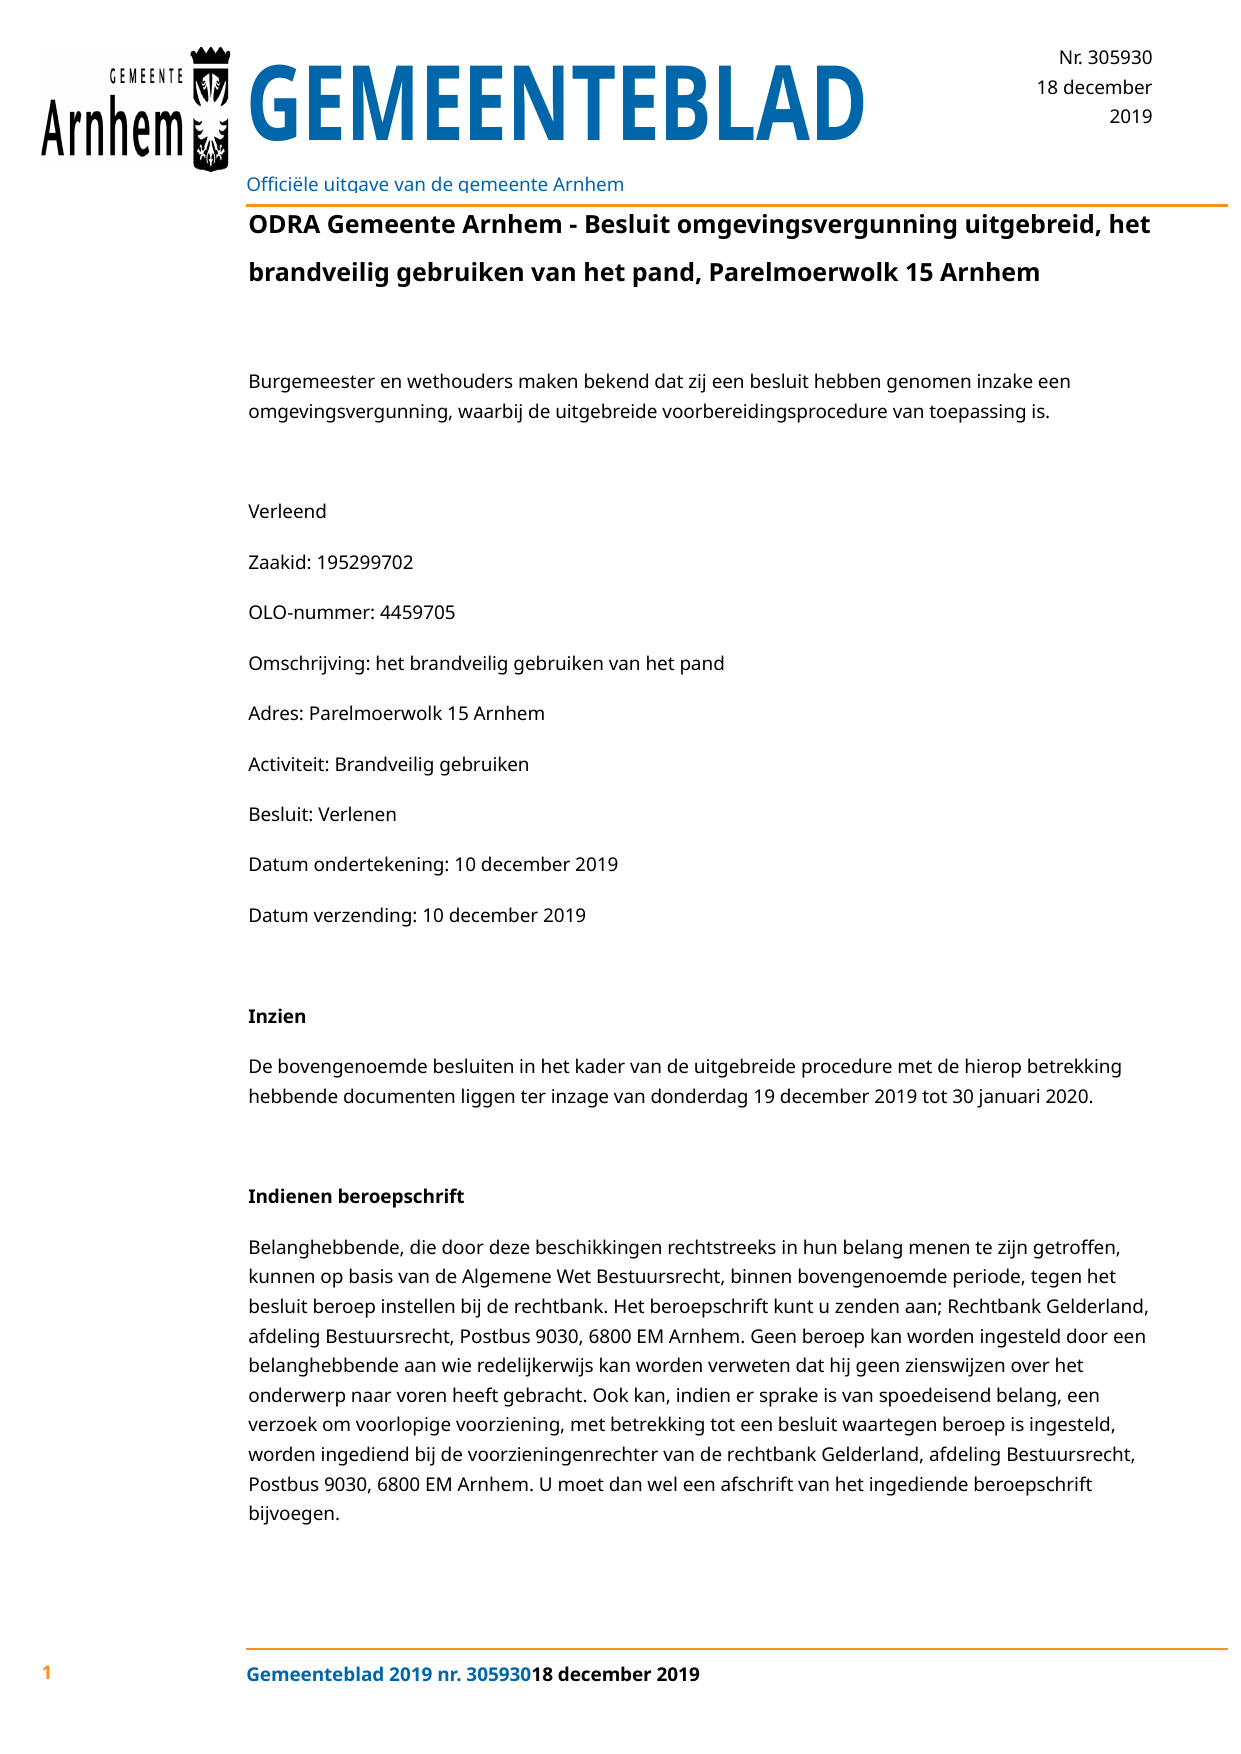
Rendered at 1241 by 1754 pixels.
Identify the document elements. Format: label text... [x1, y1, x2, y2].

text Burgemeester en wethouders maken bekend dat zij een besluit hebben genomen inzake een omgevingsvergunning, waarbij de uitgebreide voorbereidingsprocedure van toepassing is. [248, 368, 1152, 424]
text Indienen beroepschrift [248, 1184, 1152, 1209]
text ODRA Gemeente Arnhem - Besluit omgevingsvergunning uitgebreid, het brandveilig gebruiken van het pand, Parelmoerwolk 15 Arnhem [248, 207, 1152, 288]
text De bovengenoemde besluiten in het kader van de uitgebreide procedure met de hierop betrekking hebbende documenten liggen ter inzage van donderdag 19 december 2019 tot 30 januari 2020. [248, 1053, 1152, 1109]
text OLO-nummer: 4459705 [248, 599, 1152, 625]
text Datum verzending: 10 december 2019 [248, 902, 1152, 928]
text Verleend [248, 499, 1152, 524]
text Belanghebbende, die door deze beschikkingen rechtstreeks in hun belang menen te zijn getroffen, kunnen op basis van de Algemene Wet Bestuursrecht, binnen bovengenoemde periode, tegen het besluit beroep instellen bij de rechtbank. Het beroepschrift kunt u zenden aan; Rechtbank Gelderland, afdeling Bestuursrecht, Postbus 9030, 6800 EM Arnhem. Geen beroep kan worden ingesteld door een belanghebbende aan wie redelijkerwijs kan worden verweten dat hij geen zienswijzen over het onderwerp naar voren heeft gebracht. Ook kan, indien er sprake is van spoedeisend belang, een verzoek om voorlopige voorziening, met betrekking tot een besluit waartegen beroep is ingesteld, worden ingediend bij de voorzieningenrechter van de rechtbank Gelderland, afdeling Bestuursrecht, Postbus 9030, 6800 EM Arnhem. U moet dan wel een afschrift van het ingediende beroepschrift bijvoegen. [248, 1234, 1152, 1526]
text Activiteit: Brandveilig gebruiken [248, 751, 1152, 777]
picture [41, 47, 231, 172]
text Besluit: Verlenen [248, 801, 1152, 827]
text Omschrijving: het brandveilig gebruiken van het pand [248, 650, 1152, 676]
text Datum ondertekening: 10 december 2019 [248, 852, 1152, 877]
text Inzien [248, 1003, 1152, 1029]
text Adres: Parelmoerwolk 15 Arnhem [248, 700, 1152, 726]
text Zaakid: 195299702 [248, 549, 1152, 575]
